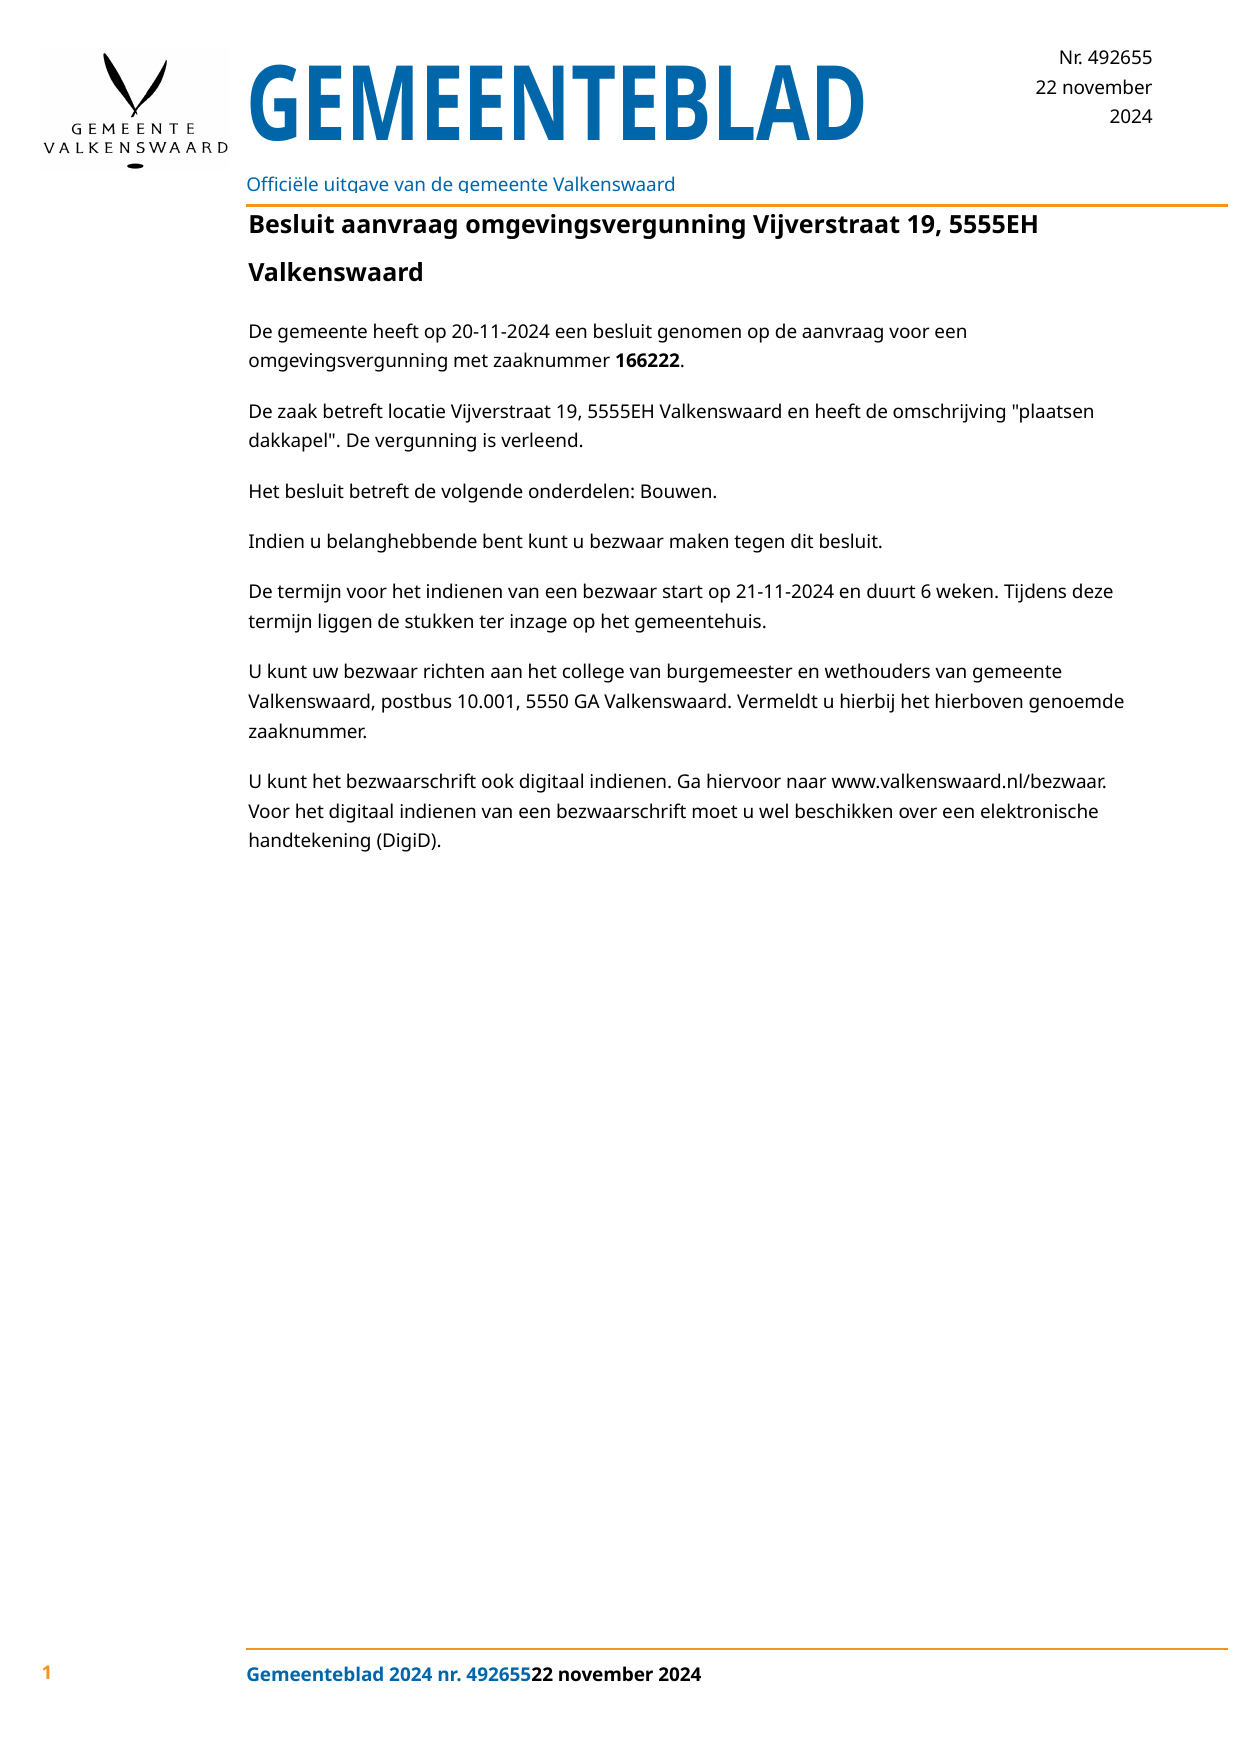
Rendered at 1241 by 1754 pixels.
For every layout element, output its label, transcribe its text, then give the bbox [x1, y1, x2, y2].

text De zaak betreft locatie Vijverstraat 19, 5555EH Valkenswaard en heeft de omschrijving "plaatsen dakkapel". De vergunning is verleend. [248, 398, 1152, 453]
text De termijn voor het indienen van een bezwaar start op 21-11-2024 en duurt 6 weken. Tijdens deze termijn liggen de stukken ter inzage op het gemeentehuis. [248, 579, 1152, 634]
text De gemeente heeft op 20-11-2024 een besluit genomen op de aanvraag voor een omgevingsvergunning met zaaknummer 166222. [248, 318, 1152, 373]
picture [41, 47, 231, 172]
text Besluit aanvraag omgevingsvergunning Vijverstraat 19, 5555EH Valkenswaard [248, 207, 1152, 288]
text U kunt uw bezwaar richten aan het college van burgemeester en wethouders van gemeente Valkenswaard, postbus 10.001, 5550 GA Valkenswaard. Vermeldt u hierbij het hierboven genoemde zaaknummer. [248, 659, 1152, 744]
text Het besluit betreft de volgende onderdelen: Bouwen. [248, 478, 1152, 504]
text Indien u belanghebbende bent kunt u bezwaar maken tegen dit besluit. [248, 528, 1152, 554]
text U kunt het bezwaarschrift ook digitaal indienen. Ga hiervoor naar www.valkenswaard.nl/bezwaar. Voor het digitaal indienen van een bezwaarschrift moet u wel beschikken over een elektronische handtekening (DigiD). [248, 768, 1152, 853]
